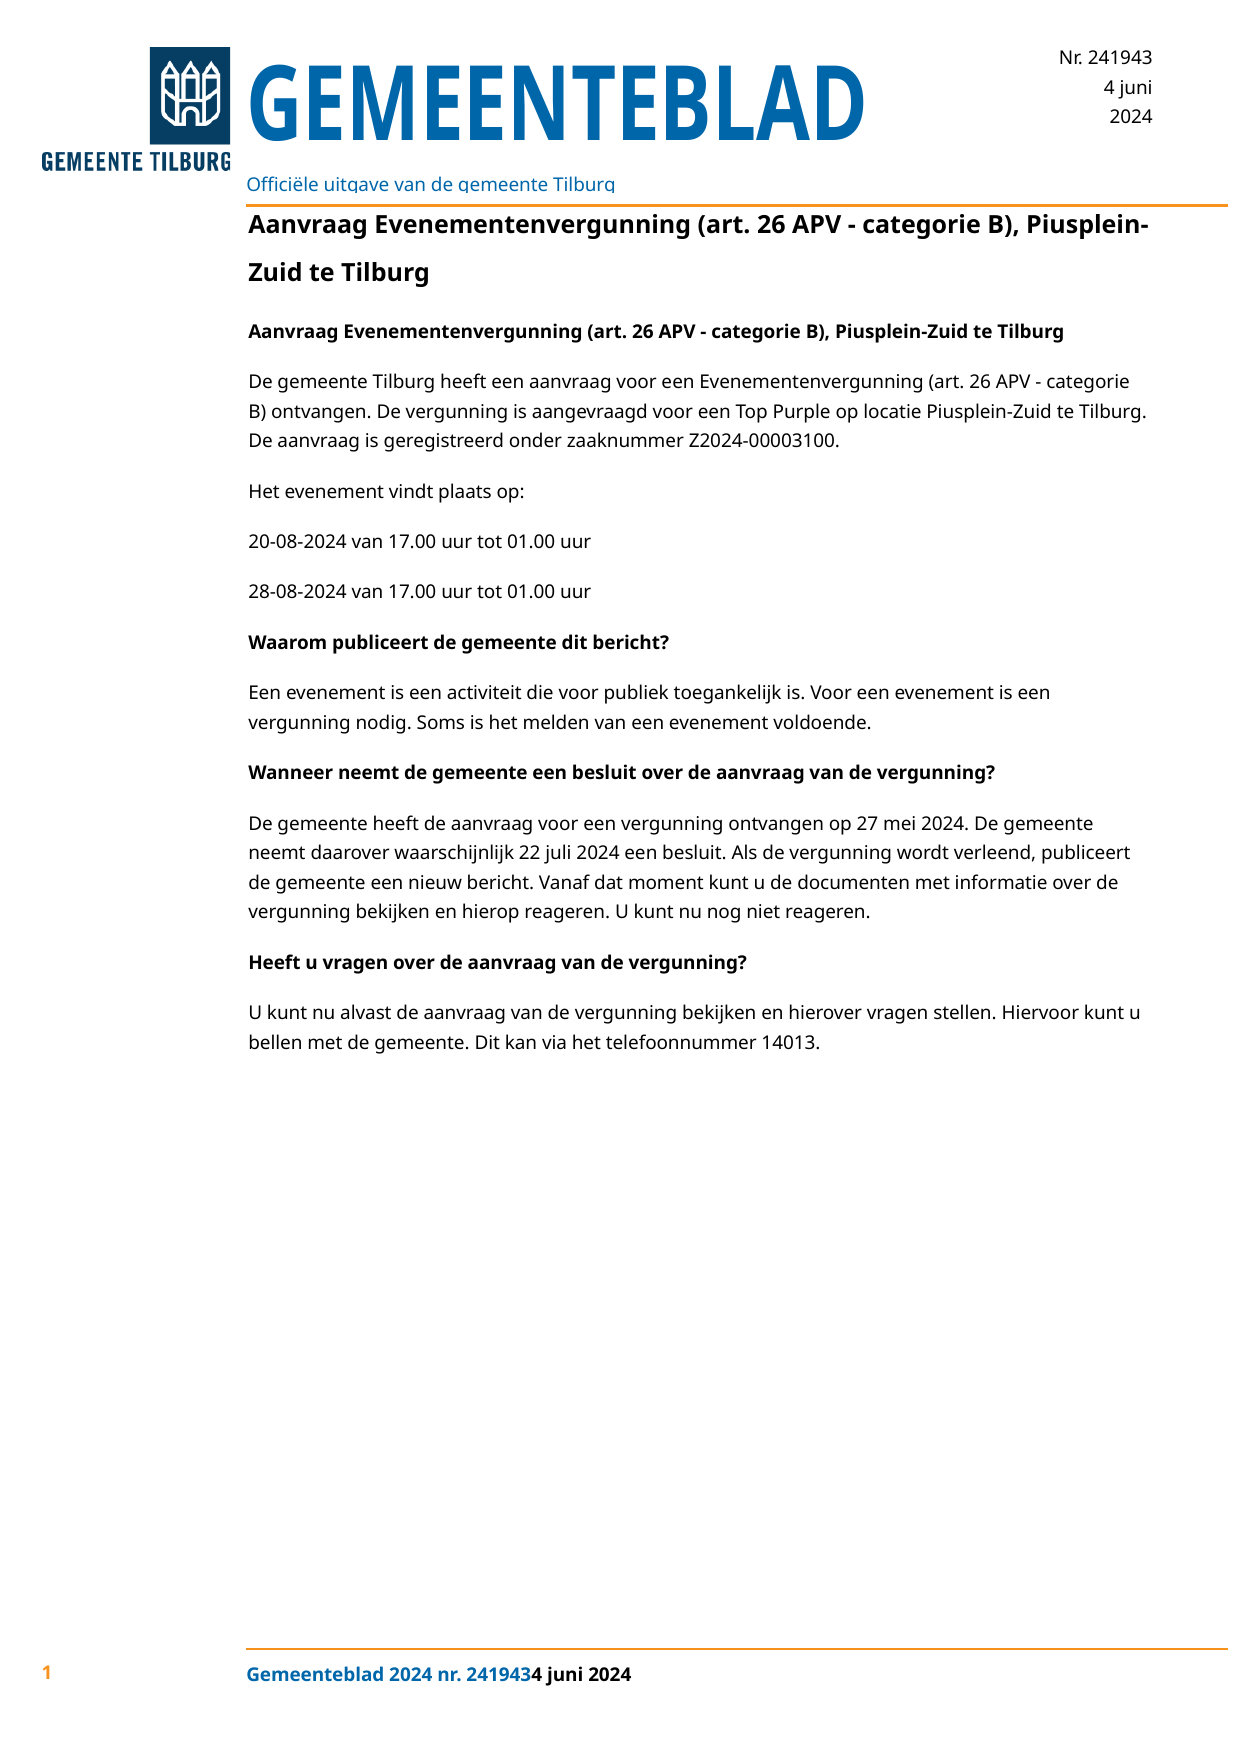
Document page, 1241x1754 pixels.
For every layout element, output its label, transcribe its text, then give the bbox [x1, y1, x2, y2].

text De gemeente heeft de aanvraag voor een vergunning ontvangen op 27 mei 2024. De gemeente neemt daarover waarschijnlijk 22 juli 2024 een besluit. Als de vergunning wordt verleend, publiceert de gemeente een nieuw bericht. Vanaf dat moment kunt u de documenten met informatie over de vergunning bekijken en hierop reageren. U kunt nu nog niet reageren. [248, 810, 1152, 924]
text Een evenement is een activiteit die voor publiek toegankelijk is. Voor een evenement is een vergunning nodig. Soms is het melden van een evenement voldoende. [248, 679, 1152, 735]
text Aanvraag Evenementenvergunning (art. 26 APV - categorie B), Piusplein-Zuid te Tilburg [248, 318, 1152, 344]
text Het evenement vindt plaats op: [248, 478, 1152, 504]
text De gemeente Tilburg heeft een aanvraag voor een Evenementenvergunning (art. 26 APV - categorie B) ontvangen. De vergunning is aangevraagd voor een Top Purple op locatie Piusplein-Zuid te Tilburg. De aanvraag is geregistreerd onder zaaknummer Z2024-00003100. [248, 368, 1152, 453]
text U kunt nu alvast de aanvraag van de vergunning bekijken en hierover vragen stellen. Hiervoor kunt u bellen met de gemeente. Dit kan via het telefoonnummer 14013. [248, 999, 1152, 1055]
text 20-08-2024 van 17.00 uur tot 01.00 uur [248, 528, 1152, 554]
text Waarom publiceert de gemeente dit bericht? [248, 629, 1152, 655]
text 28-08-2024 van 17.00 uur tot 01.00 uur [248, 579, 1152, 604]
text Heeft u vragen over de aanvraag van de vergunning? [248, 949, 1152, 975]
text Wanneer neemt de gemeente een besluit over de aanvraag van de vergunning? [248, 759, 1152, 785]
text Aanvraag Evenementenvergunning (art. 26 APV - categorie B), Piusplein-Zuid te Tilburg [248, 207, 1152, 288]
picture [41, 47, 231, 172]
